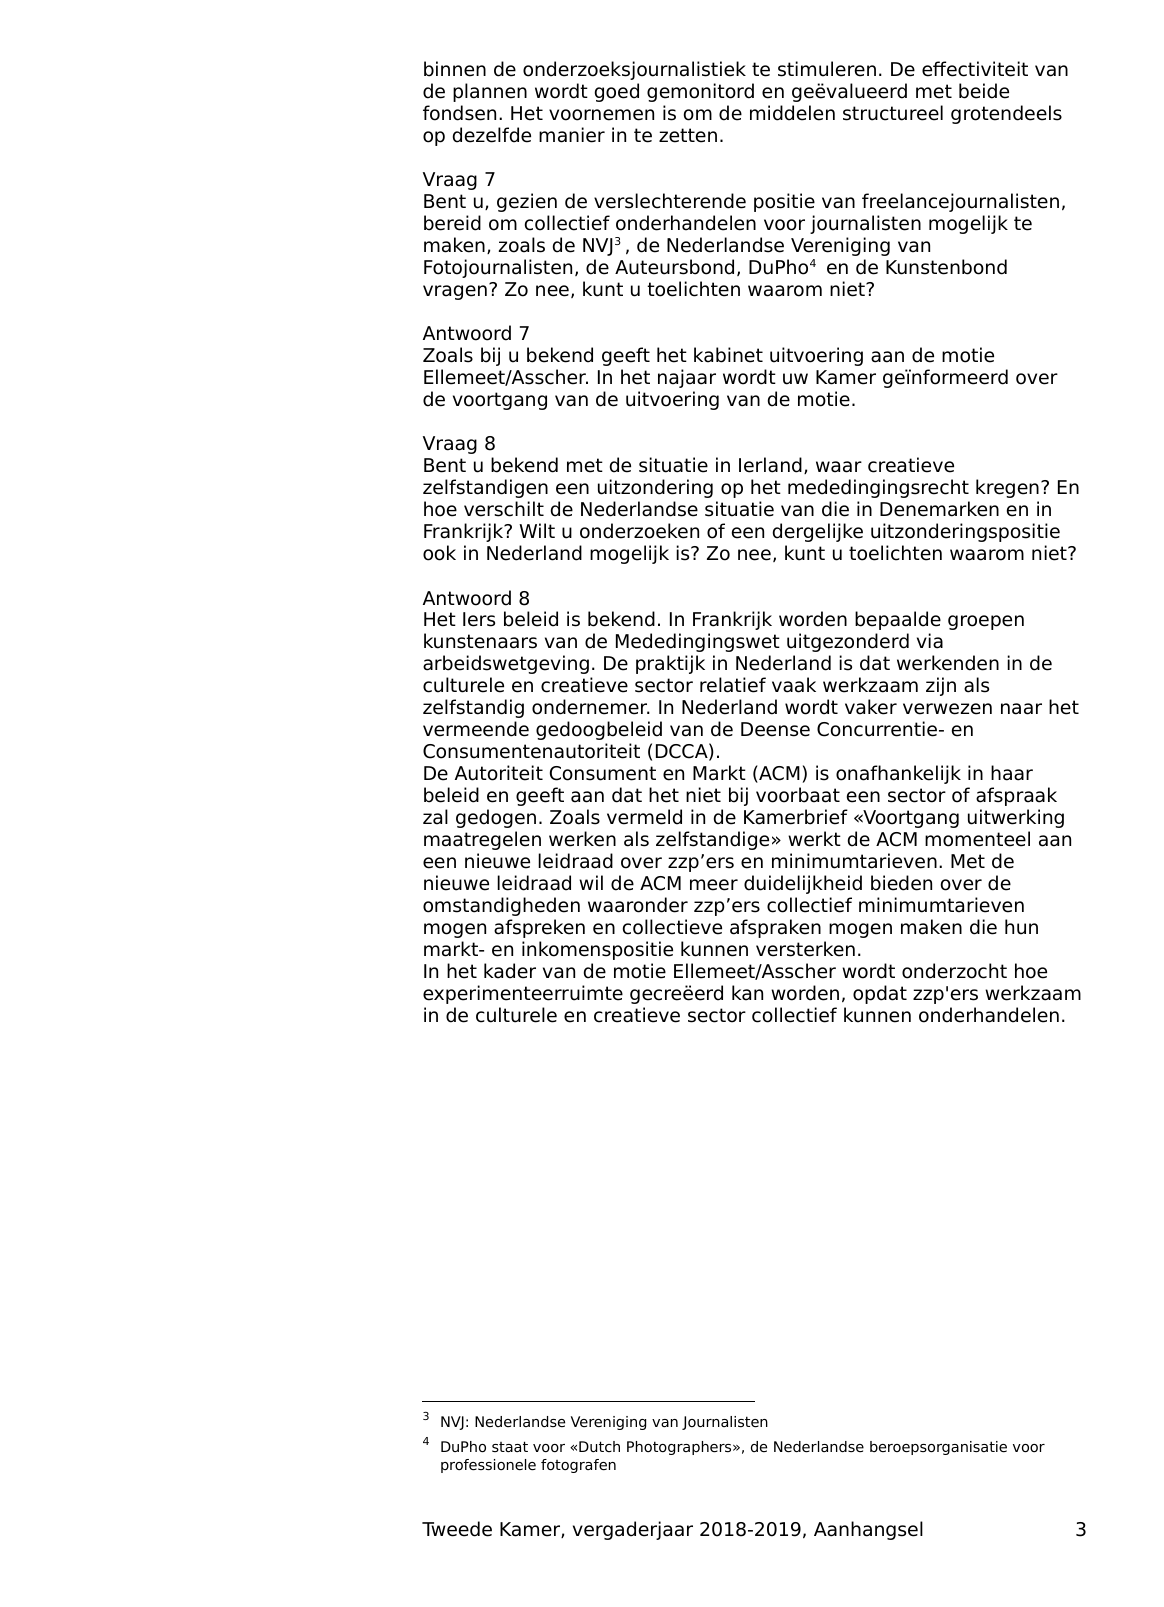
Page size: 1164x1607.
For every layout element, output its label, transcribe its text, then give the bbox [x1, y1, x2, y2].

text binnen de onderzoeksjournalistiek te stimuleren. De effectiviteit van de plannen wordt goed gemonitord en geëvalueerd met beide fondsen. Het voornemen is om de middelen structureel grotendeels op dezelfde manier in te zetten. [422, 59, 1087, 147]
text NVJ: Nederlandse Vereniging van Journalisten [422, 1410, 1087, 1432]
text Antwoord 7 [422, 323, 1087, 345]
text Het Iers beleid is bekend. In Frankrijk worden bepaalde groepen kunstenaars van de Mededingingswet uitgezonderd via arbeidswetgeving. De praktijk in Nederland is dat werkenden in de culturele en creatieve sector relatief vaak werkzaam zijn als zelfstandig ondernemer. In Nederland wordt vaker verwezen naar het vermeende gedoogbeleid van de Deense Concurrentie- en Consumentenautoriteit (DCCA). [422, 609, 1087, 763]
text Vraag 8 [422, 433, 1087, 455]
text De Autoriteit Consument en Markt (ACM) is onafhankelijk in haar beleid en geeft aan dat het niet bij voorbaat een sector of afspraak zal gedogen. Zoals vermeld in de Kamerbrief «Voortgang uitwerking maatregelen werken als zelfstandige» werkt de ACM momenteel aan een nieuwe leidraad over zzp’ers en minimumtarieven. Met de nieuwe leidraad wil de ACM meer duidelijkheid bieden over de omstandigheden waaronder zzp’ers collectief minimumtarieven mogen afspreken en collectieve afspraken mogen maken die hun markt- en inkomenspositie kunnen versterken. [422, 763, 1087, 961]
text Vraag 7 [422, 169, 1087, 191]
text In het kader van de motie Ellemeet/Asscher wordt onderzocht hoe experimenteerruimte gecreëerd kan worden, opdat zzp'ers werkzaam in de culturele en creatieve sector collectief kunnen onderhandelen. [422, 961, 1087, 1027]
text DuPho staat voor «Dutch Photographers», de Nederlandse beroepsorganisatie voor professionele fotografen [422, 1435, 1087, 1474]
text Zoals bij u bekend geeft het kabinet uitvoering aan de motie Ellemeet/Asscher. In het najaar wordt uw Kamer geïnformeerd over de voortgang van de uitvoering van de motie. [422, 345, 1087, 411]
text Bent u bekend met de situatie in Ierland, waar creatieve zelfstandigen een uitzondering op het mededingingsrecht kregen? En hoe verschilt de Nederlandse situatie van die in Denemarken en in Frankrijk? Wilt u onderzoeken of een dergelijke uitzonderingspositie ook in Nederland mogelijk is? Zo nee, kunt u toelichten waarom niet? [422, 455, 1087, 565]
text Bent u, gezien de verslechterende positie van freelancejournalisten, bereid om collectief onderhandelen voor journalisten mogelijk te maken, zoals de NVJ, de Nederlandse Vereniging van Fotojournalisten, de Auteursbond, DuPho en de Kunstenbond vragen? Zo nee, kunt u toelichten waarom niet? [422, 191, 1087, 301]
text Antwoord 8 [422, 587, 1087, 609]
